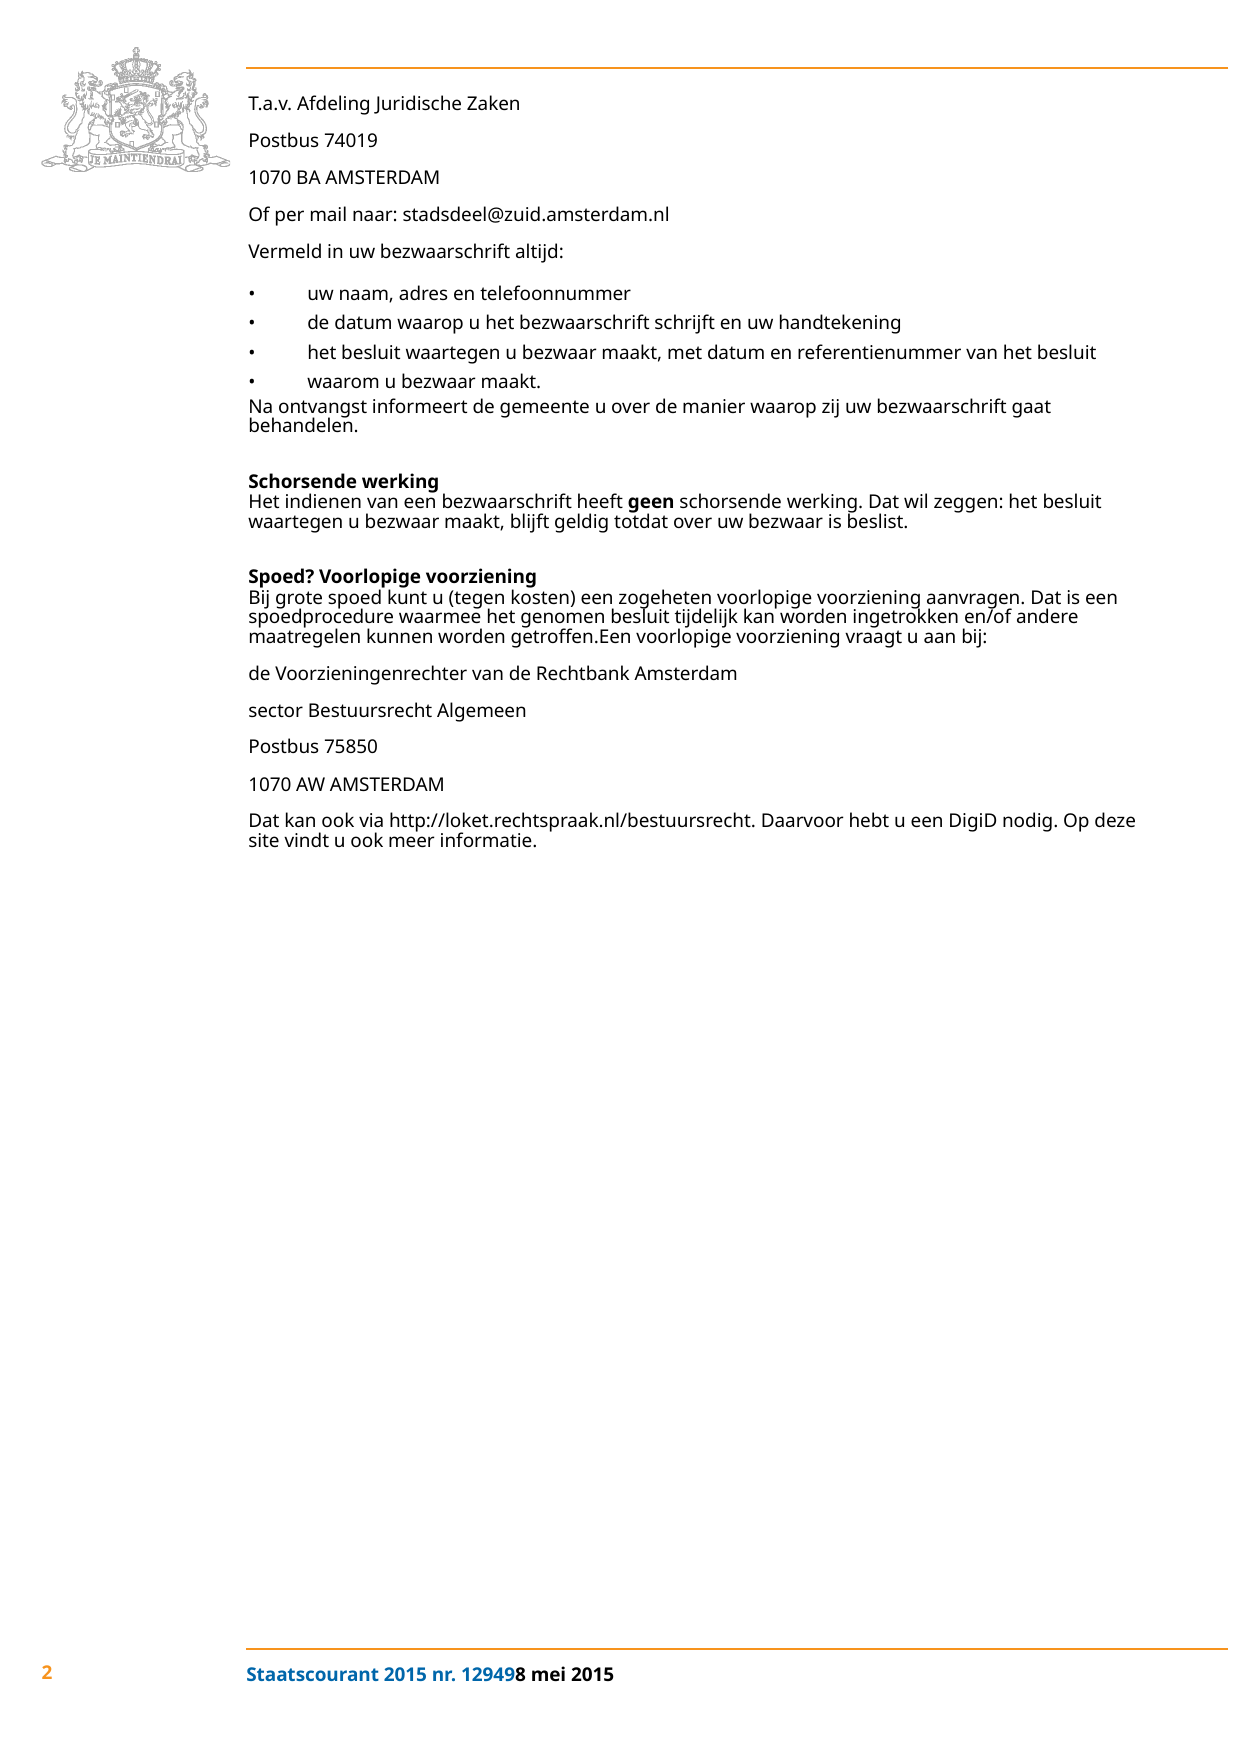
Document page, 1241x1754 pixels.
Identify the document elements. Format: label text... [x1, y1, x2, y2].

list de datum waarop u het bezwaarschrift schrijft en uw handtekening [248, 309, 1152, 335]
list het besluit waartegen u bezwaar maakt, met datum en referentienummer van het besluit [248, 339, 1152, 364]
text Schorsende werking [248, 468, 1152, 493]
list uw naam, adres en telefoonnummer [248, 280, 1152, 305]
text Postbus 74019 [248, 132, 1152, 151]
text Het indienen van een bezwaarschrift heeft geen schorsende werking. Dat wil zeggen: het besluit waartegen u bezwaar maakt, blijft geldig totdat over uw bezwaar is beslist. [248, 493, 1152, 532]
list waarom u bezwaar maakt. [248, 368, 1152, 394]
text Spoed? Voorlopige voorziening [248, 563, 1152, 589]
text 1070 BA AMSTERDAM [248, 169, 1152, 188]
text Vermeld in uw bezwaarschrift altijd: [248, 243, 1152, 262]
text Bij grote spoed kunt u (tegen kosten) een zogeheten voorlopige voorziening aanvragen. Dat is een spoedprocedure waarmee het genomen besluit tijdelijk kan worden ingetrokken en/of andere maatregelen kunnen worden getroffen.Een voorlopige voorziening vraagt u aan bij: [248, 589, 1152, 647]
text de Voorzieningenrechter van de Rechtbank Amsterdam [248, 664, 1152, 684]
text 1070 AW AMSTERDAM [248, 776, 1152, 795]
text Of per mail naar: stadsdeel@zuid.amsterdam.nl [248, 206, 1152, 225]
text sector Bestuursrecht Algemeen [248, 702, 1152, 721]
picture [41, 47, 231, 172]
text T.a.v. Afdeling Juridische Zaken [248, 95, 1152, 114]
text Na ontvangst informeert de gemeente u over de manier waarop zij uw bezwaarschrift gaat behandelen. [248, 398, 1152, 437]
text Dat kan ook via http://loket.rechtspraak.nl/bestuursrecht. Daarvoor hebt u een DigiD nodig. Op deze site vindt u ook meer informatie. [248, 812, 1152, 851]
text Postbus 75850 [248, 738, 1152, 758]
